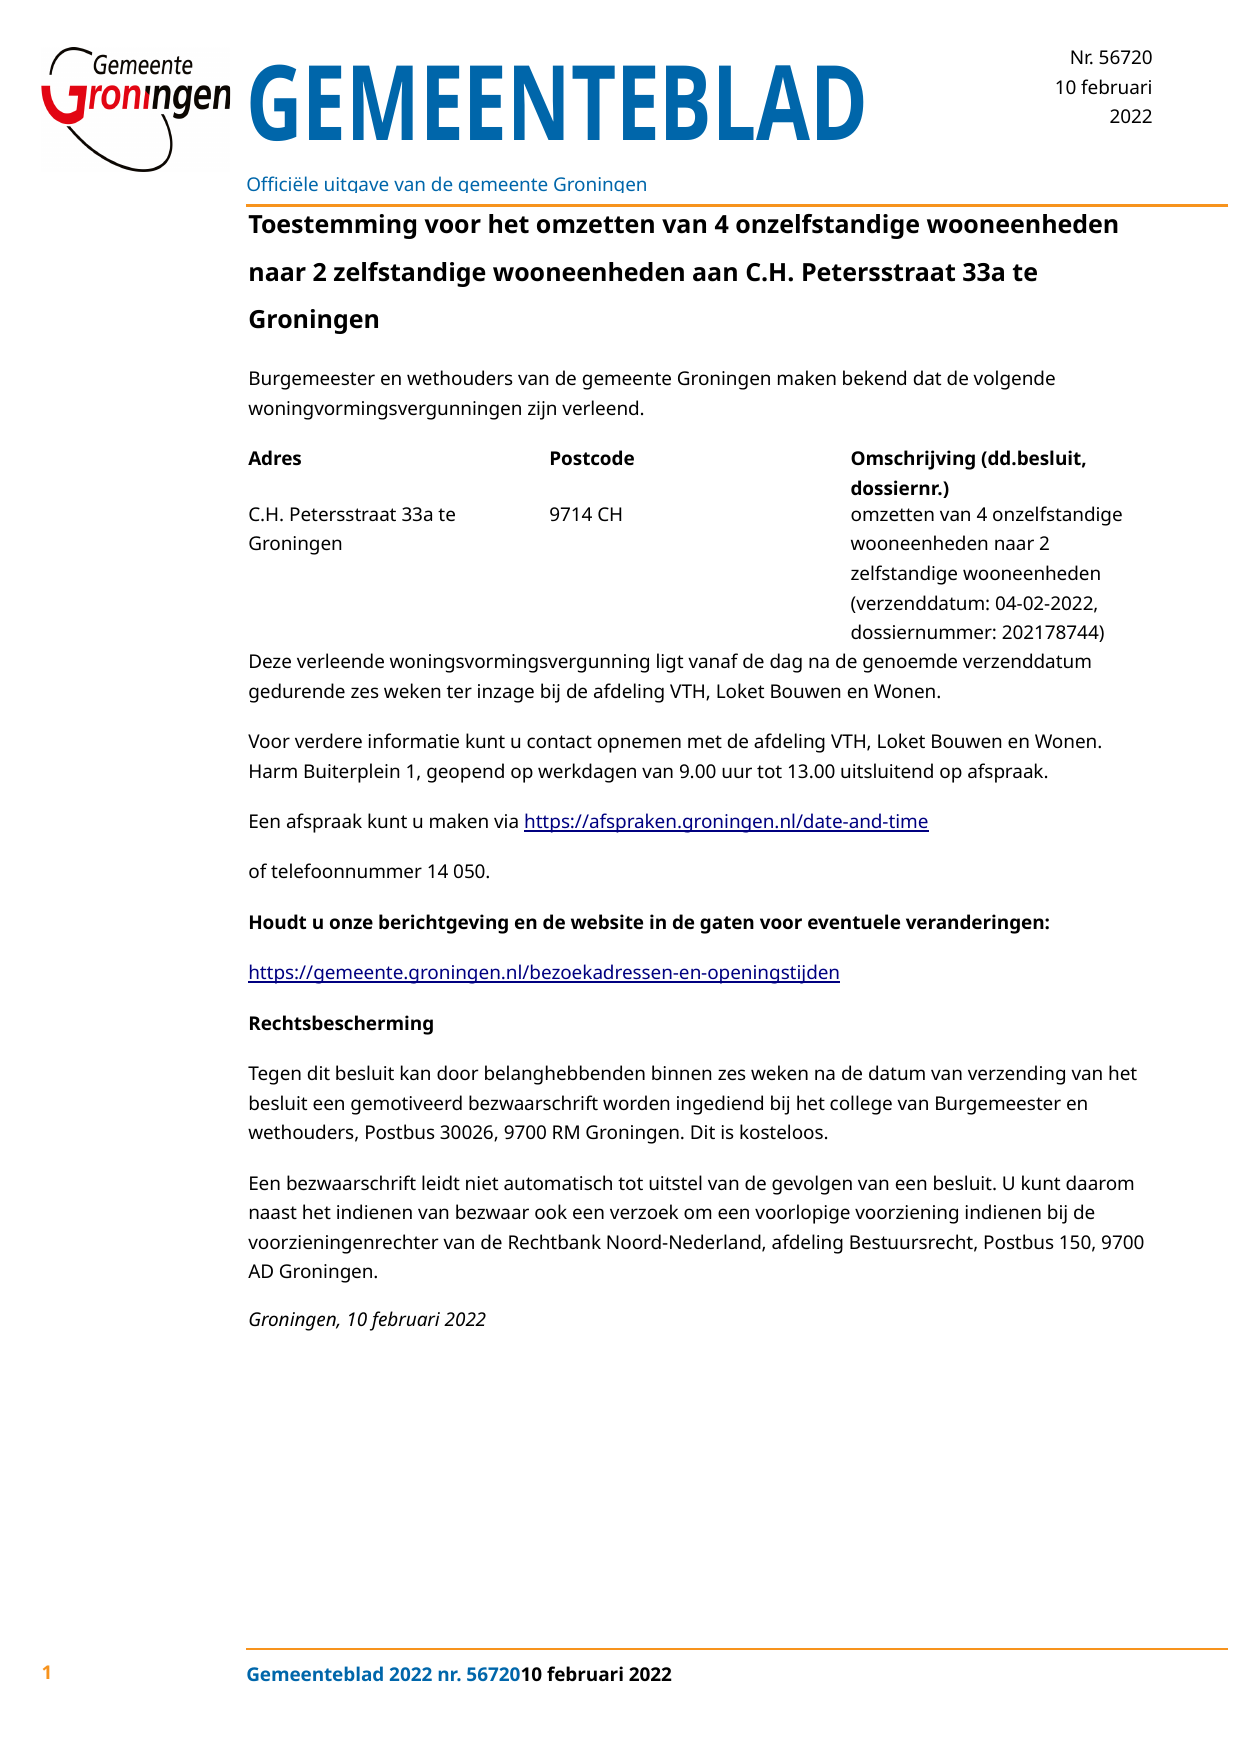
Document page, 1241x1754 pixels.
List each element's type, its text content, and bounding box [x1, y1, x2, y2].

table_cell 9714 CH [549, 501, 850, 645]
table_header Adres [248, 446, 549, 501]
text Een bezwaarschrift leidt niet automatisch tot uitstel van de gevolgen van een besluit. U kunt daarom naast het indienen van bezwaar ook een verzoek om een voorlopige voorziening indienen bij de voorzieningenrechter van de Rechtbank Noord-Nederland, afdeling Bestuursrecht, Postbus 150, 9700 AD Groningen. [248, 1170, 1152, 1284]
text Groningen, 10 februari 2022 [248, 1306, 1152, 1332]
text https://gemeente.groningen.nl/bezoekadressen-en-openingstijden [248, 959, 1152, 985]
table_cell C.H. Petersstraat 33a te Groningen [248, 501, 549, 645]
text Deze verleende woningsvormingsvergunning ligt vanaf de dag na de genoemde verzenddatum gedurende zes weken ter inzage bij de afdeling VTH, Loket Bouwen en Wonen. [248, 648, 1152, 703]
text Houdt u onze berichtgeving en de website in de gaten voor eventuele veranderingen: [248, 909, 1152, 935]
table_header Omschrijving (dd.besluit, dossiernr.) [850, 446, 1152, 501]
text Tegen dit besluit kan door belanghebbenden binnen zes weken na de datum van verzending van het besluit een gemotiveerd bezwaarschrift worden ingediend bij het college van Burgemeester en wethouders, Postbus 30026, 9700 RM Groningen. Dit is kosteloos. [248, 1060, 1152, 1145]
text Toestemming voor het omzetten van 4 onzelfstandige wooneenheden naar 2 zelfstandige wooneenheden aan C.H. Petersstraat 33a te Groningen [248, 207, 1152, 336]
text Een afspraak kunt u maken via https://afspraken.groningen.nl/date-and-time [248, 808, 1152, 834]
text Burgemeester en wethouders van de gemeente Groningen maken bekend dat de volgende woningvormingsvergunningen zijn verleend. [248, 366, 1152, 421]
table_cell omzetten van 4 onzelfstandige wooneenheden naar 2 zelfstandige wooneenheden (verzenddatum: 04-02-2022, dossiernummer: 202178744) [850, 501, 1152, 645]
picture [41, 47, 231, 172]
text Rechtsbescherming [248, 1010, 1152, 1036]
text of telefoonnummer 14 050. [248, 859, 1152, 884]
table_header Postcode [549, 446, 850, 501]
text Voor verdere informatie kunt u contact opnemen met de afdeling VTH, Loket Bouwen en Wonen. Harm Buiterplein 1, geopend op werkdagen van 9.00 uur tot 13.00 uitsluitend op afspraak. [248, 728, 1152, 783]
